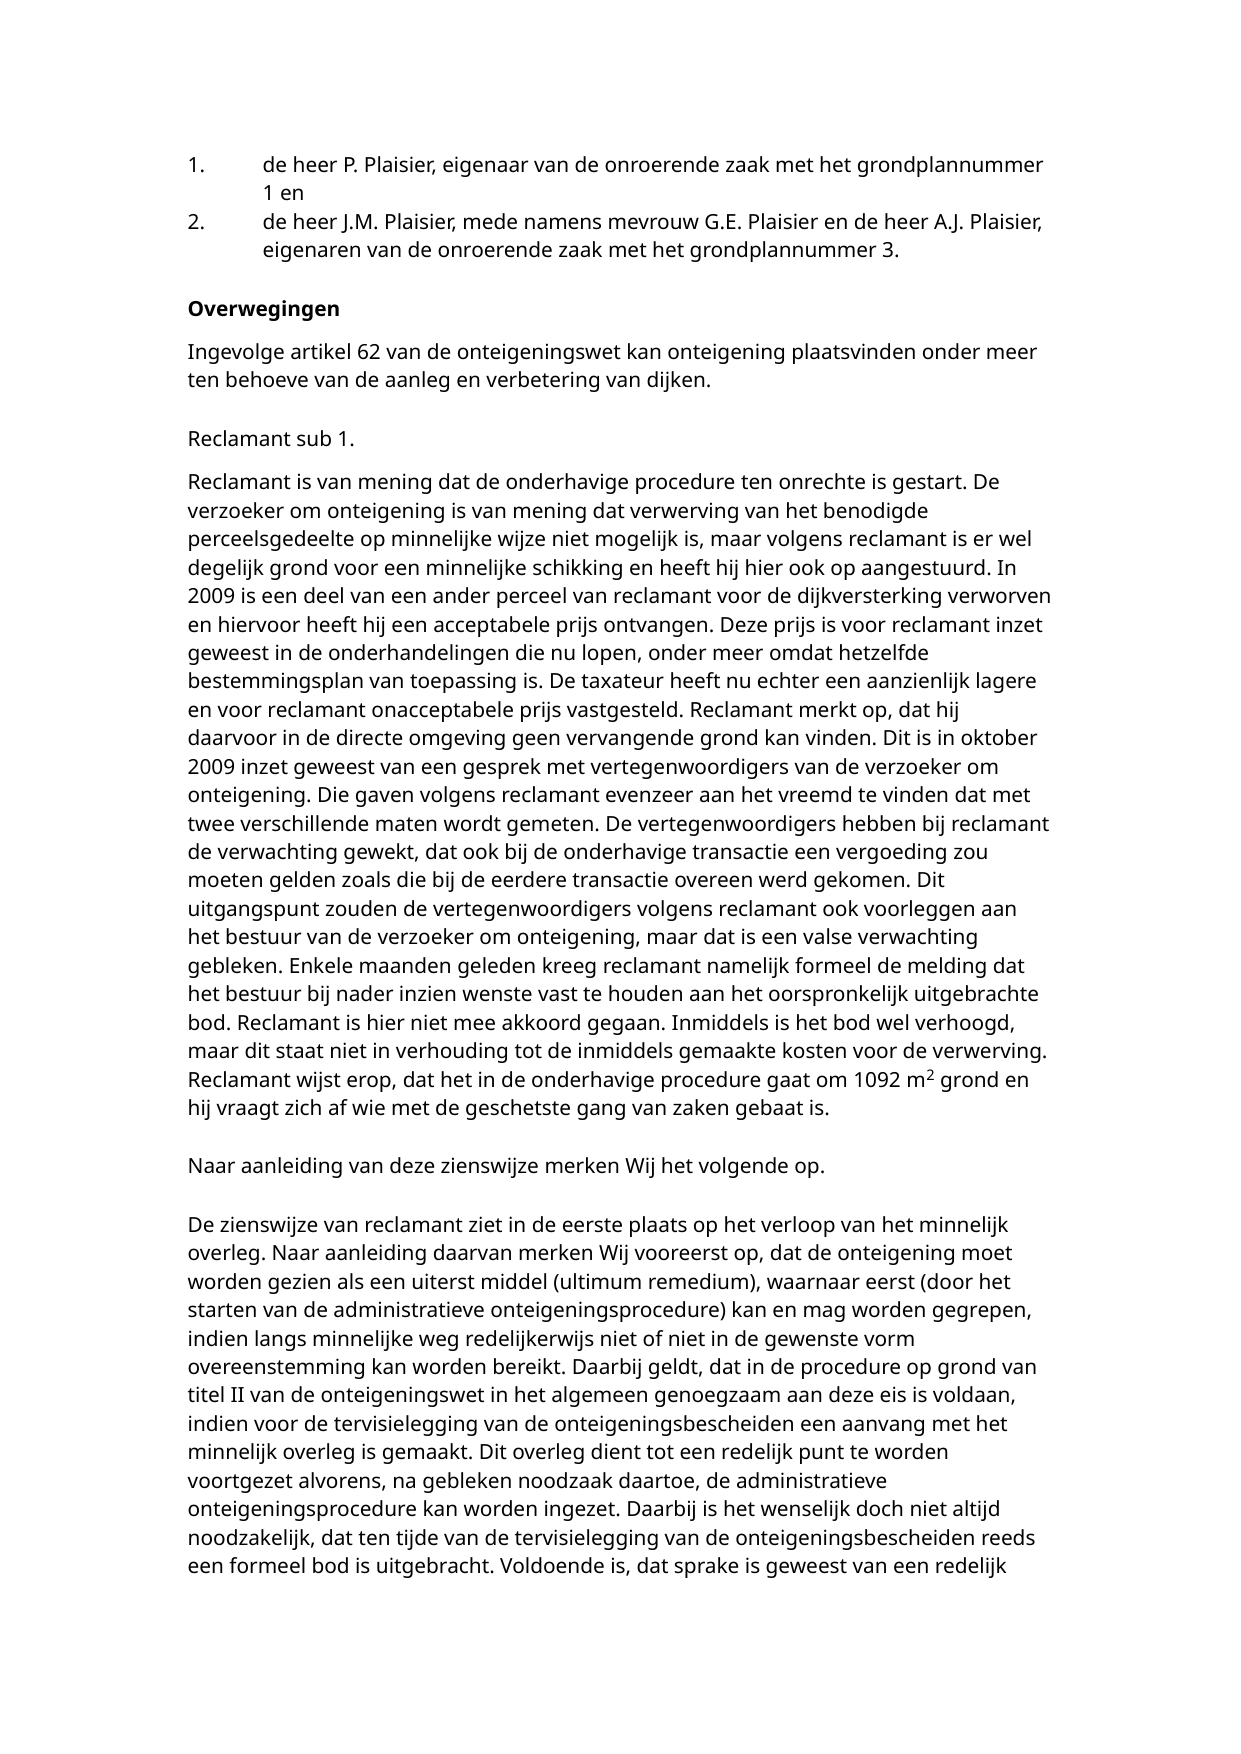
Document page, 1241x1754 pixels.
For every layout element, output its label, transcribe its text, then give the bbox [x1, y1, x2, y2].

text Ingevolge artikel 62 van de onteigeningswet kan onteigening plaatsvinden onder meer ten behoeve van de aanleg en verbetering van dijken. [187, 337, 1053, 394]
text De zienswijze van reclamant ziet in de eerste plaats op het verloop van het minnelijk overleg. Naar aanleiding daarvan merken Wij vooreerst op, dat de onteigening moet worden gezien als een uiterst middel (ultimum remedium), waarnaar eerst (door het starten van de administratieve onteigeningsprocedure) kan en mag worden gegrepen, indien langs minnelijke weg redelijkerwijs niet of niet in de gewenste vorm overeenstemming kan worden bereikt. Daarbij geldt, dat in de procedure op grond van titel II van de onteigeningswet in het algemeen genoegzaam aan deze eis is voldaan, indien voor de tervisielegging van de onteigeningsbescheiden een aanvang met het minnelijk overleg is gemaakt. Dit overleg dient tot een redelijk punt te worden voortgezet alvorens, na gebleken noodzaak daartoe, de administratieve onteigeningsprocedure kan worden ingezet. Daarbij is het wenselijk doch niet altijd noodzakelijk, dat ten tijde van de tervisielegging van de onteigeningsbescheiden reeds een formeel bod is uitgebracht. Voldoende is, dat sprake is geweest van een redelijk [187, 1210, 1053, 1580]
list de heer P. Plaisier, eigenaar van de onroerende zaak met het grondplannummer 1 en [187, 150, 1053, 207]
text Overwegingen [187, 294, 1053, 322]
text Reclamant is van mening dat de onderhavige procedure ten onrechte is gestart. De verzoeker om onteigening is van mening dat verwerving van het benodigde perceelsgedeelte op minnelijke wijze niet mogelijk is, maar volgens reclamant is er wel degelijk grond voor een minnelijke schikking en heeft hij hier ook op aangestuurd. In 2009 is een deel van een ander perceel van reclamant voor de dijkversterking verworven en hiervoor heeft hij een acceptabele prijs ontvangen. Deze prijs is voor reclamant inzet geweest in de onderhandelingen die nu lopen, onder meer omdat hetzelfde bestemmingsplan van toepassing is. De taxateur heeft nu echter een aanzienlijk lagere en voor reclamant onacceptabele prijs vastgesteld. Reclamant merkt op, dat hij daarvoor in de directe omgeving geen vervangende grond kan vinden. Dit is in oktober 2009 inzet geweest van een gesprek met vertegenwoordigers van de verzoeker om onteigening. Die gaven volgens reclamant evenzeer aan het vreemd te vinden dat met twee verschillende maten wordt gemeten. De vertegenwoordigers hebben bij reclamant de verwachting gewekt, dat ook bij de onderhavige transactie een vergoeding zou moeten gelden zoals die bij de eerdere transactie overeen werd gekomen. Dit uitgangspunt zouden de vertegenwoordigers volgens reclamant ook voorleggen aan het bestuur van de verzoeker om onteigening, maar dat is een valse verwachting gebleken. Enkele maanden geleden kreeg reclamant namelijk formeel de melding dat het bestuur bij nader inzien wenste vast te houden aan het oorspronkelijk uitgebrachte bod. Reclamant is hier niet mee akkoord gegaan. Inmiddels is het bod wel verhoogd, maar dit staat niet in verhouding tot de inmiddels gemaakte kosten voor de verwerving. Reclamant wijst erop, dat het in de onderhavige procedure gaat om 1092 m2 grond en hij vraagt zich af wie met de geschetste gang van zaken gebaat is. [187, 467, 1053, 1122]
list de heer J.M. Plaisier, mede namens mevrouw G.E. Plaisier en de heer A.J. Plaisier, eigenaren van de onroerende zaak met het grondplannummer 3. [187, 207, 1053, 264]
text Naar aanleiding van deze zienswijze merken Wij het volgende op. [187, 1152, 1053, 1180]
text Reclamant sub 1. [187, 424, 1053, 452]
